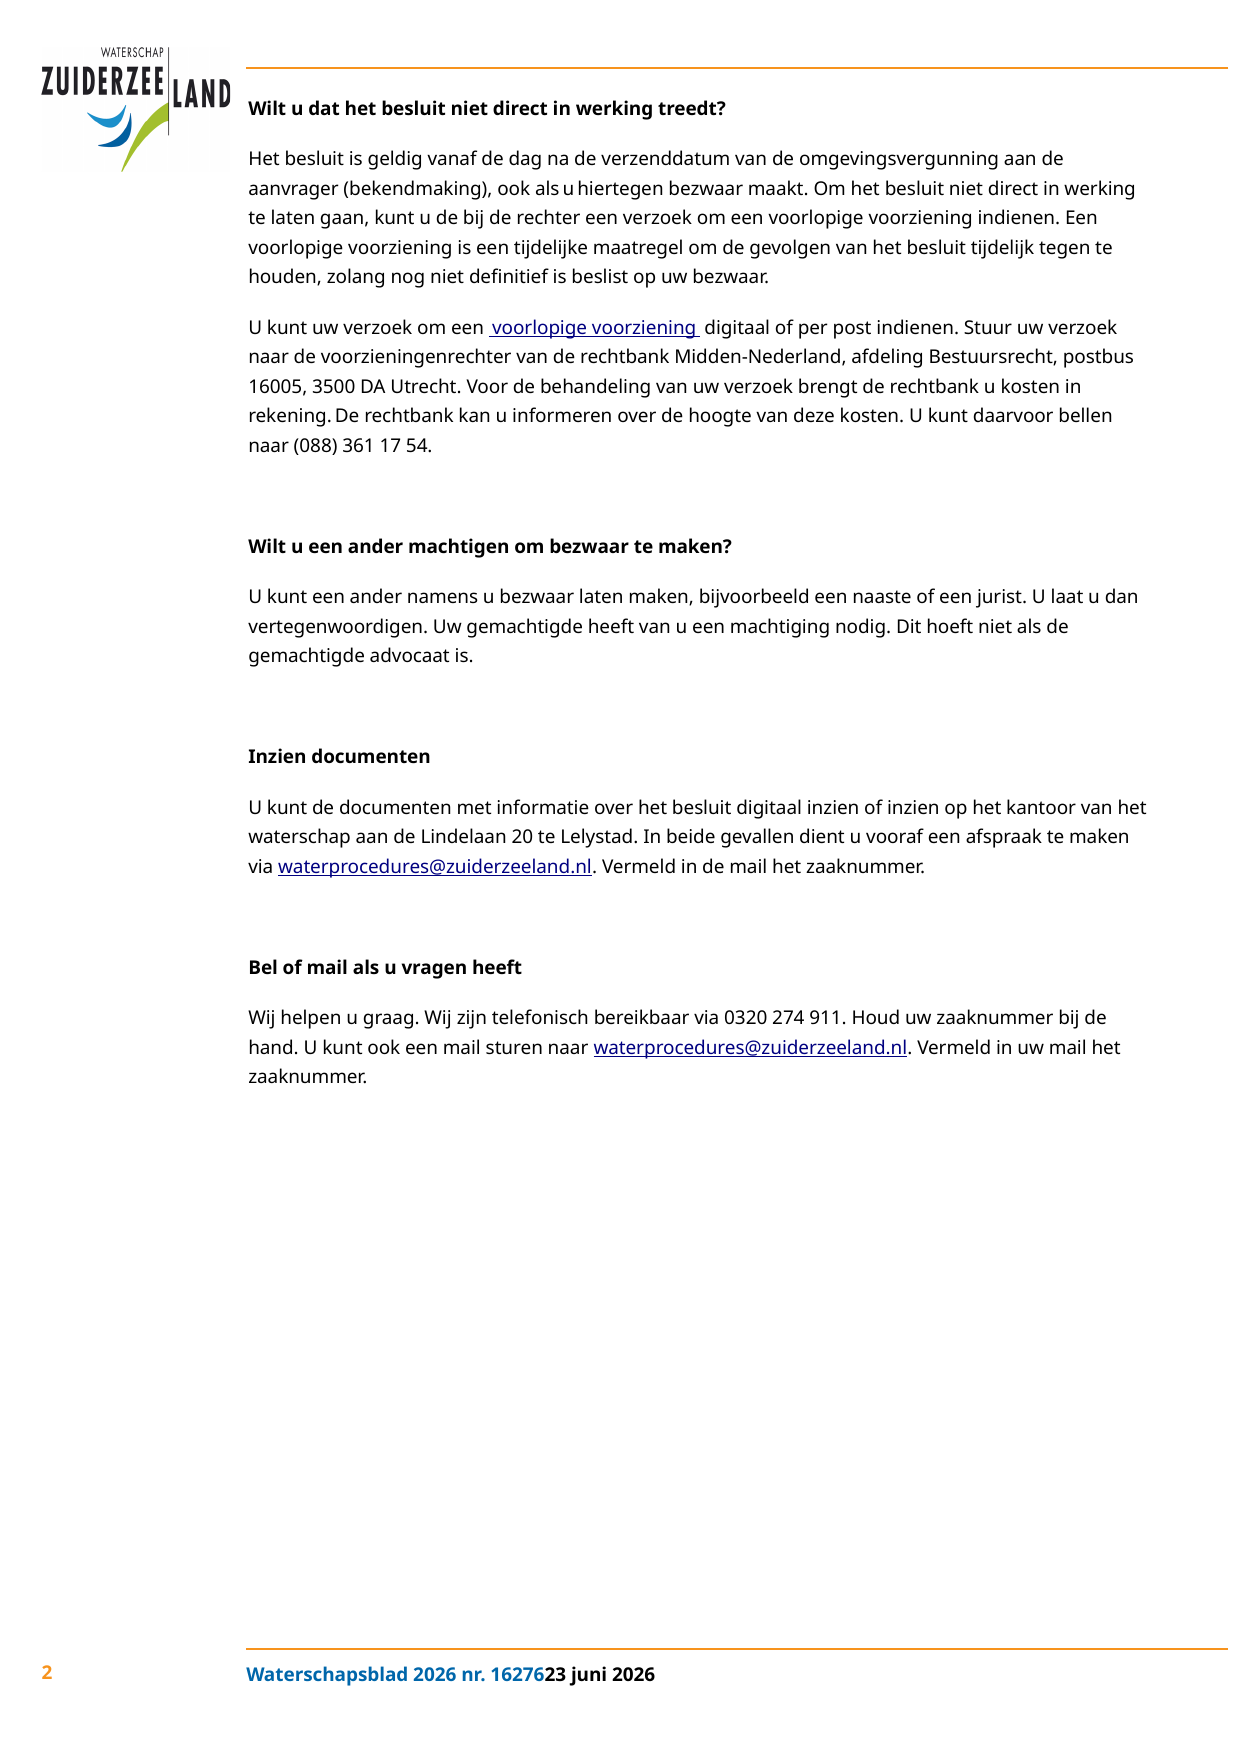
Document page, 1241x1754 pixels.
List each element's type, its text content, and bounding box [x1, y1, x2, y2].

picture [41, 47, 231, 172]
text Inzien documenten [248, 743, 1152, 769]
text Het besluit is geldig vanaf de dag na de verzenddatum van de omgevingsvergunning aan de aanvrager (bekendmaking), ook als u hiertegen bezwaar maakt. Om het besluit niet direct in werking te laten gaan, kunt u de bij de rechter een verzoek om een voorlopige voorziening indienen. Een voorlopige voorziening is een tijdelijke maatregel om de gevolgen van het besluit tijdelijk tegen te houden, zolang nog niet definitief is beslist op uw bezwaar. [248, 145, 1152, 289]
text Wij helpen u graag. Wij zijn telefonisch bereikbaar via 0320 274 911. Houd uw zaaknummer bij de hand. U kunt ook een mail sturen naar waterprocedures@zuiderzeeland.nl. Vermeld in uw mail het zaaknummer. [248, 1004, 1152, 1089]
text U kunt uw verzoek om een voorlopige voorziening digitaal of per post indienen. Stuur uw verzoek naar de voorzieningenrechter van de rechtbank Midden-Nederland, afdeling Bestuursrecht, postbus 16005, 3500 DA Utrecht. Voor de behandeling van uw verzoek brengt de rechtbank u kosten in rekening. De rechtbank kan u informeren over de hoogte van deze kosten. U kunt daarvoor bellen naar (088) 361 17 54. [248, 314, 1152, 458]
text Wilt u dat het besluit niet direct in werking treedt? [248, 95, 1152, 121]
text Wilt u een ander machtigen om bezwaar te maken? [248, 533, 1152, 559]
text U kunt een ander namens u bezwaar laten maken, bijvoorbeeld een naaste of een jurist. U laat u dan vertegenwoordigen. Uw gemachtigde heeft van u een machtiging nodig. Dit hoeft niet als de gemachtigde advocaat is. [248, 583, 1152, 668]
text Bel of mail als u vragen heeft [248, 954, 1152, 980]
text U kunt de documenten met informatie over het besluit digitaal inzien of inzien op het kantoor van het waterschap aan de Lindelaan 20 te Lelystad. In beide gevallen dient u vooraf een afspraak te maken via waterprocedures@zuiderzeeland.nl. Vermeld in de mail het zaaknummer. [248, 794, 1152, 879]
